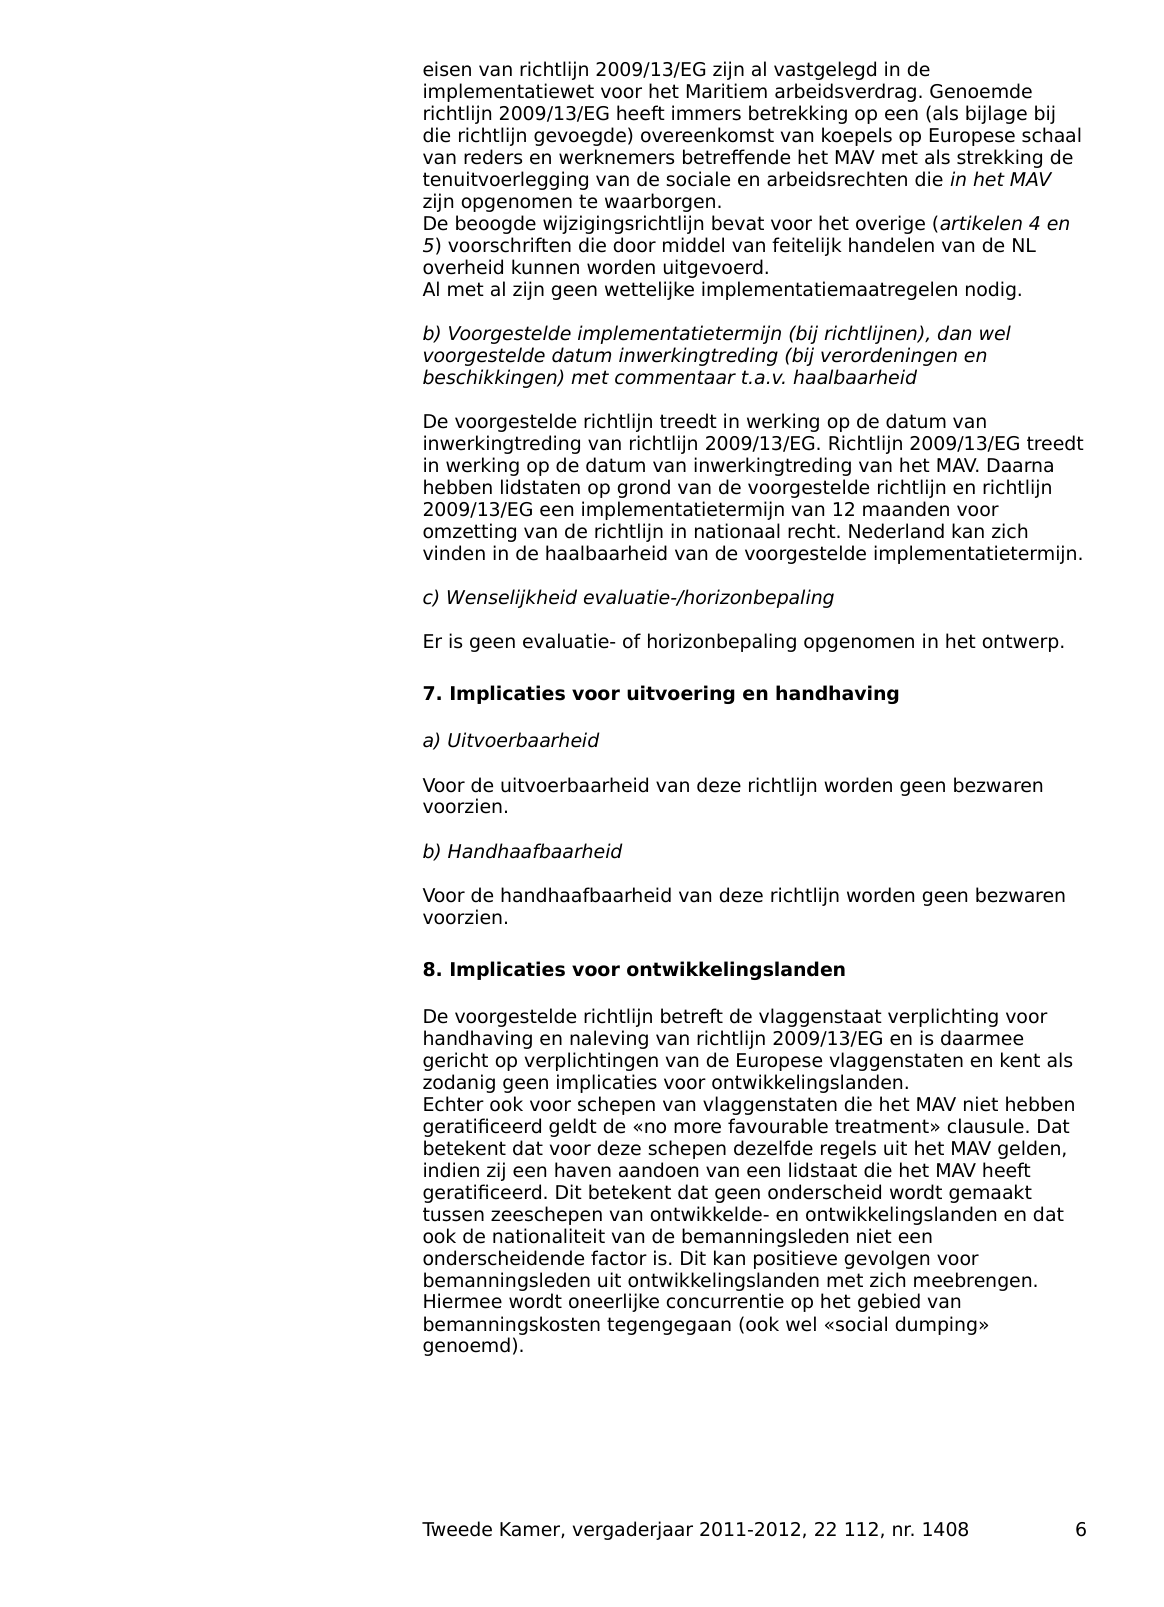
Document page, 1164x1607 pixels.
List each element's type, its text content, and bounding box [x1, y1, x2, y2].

text De voorgestelde richtlijn betreft de vlaggenstaat verplichting voor handhaving en naleving van richtlijn 2009/13/EG en is daarmee gericht op verplichtingen van de Europese vlaggenstaten en kent als zodanig geen implicaties voor ontwikkelingslanden. [422, 1006, 1087, 1094]
text Voor de uitvoerbaarheid van deze richtlijn worden geen bezwaren voorzien. [422, 774, 1087, 818]
subtitle b) Handhaafbaarheid [422, 841, 1087, 863]
text Er is geen evaluatie- of horizonbepaling opgenomen in het ontwerp. [422, 631, 1087, 653]
subtitle b) Voorgestelde implementatietermijn (bij richtlijnen), dan wel voorgestelde datum inwerkingtreding (bij verordeningen en beschikkingen) met commentaar t.a.v. haalbaarheid [422, 323, 1087, 389]
subtitle c) Wenselijkheid evaluatie-/horizonbepaling [422, 587, 1087, 609]
subtitle a) Uitvoerbaarheid [422, 730, 1087, 752]
text De beoogde wijzigingsrichtlijn bevat voor het overige (artikelen 4 en 5) voorschriften die door middel van feitelijk handelen van de NL overheid kunnen worden uitgevoerd. [422, 213, 1087, 279]
text eisen van richtlijn 2009/13/EG zijn al vastgelegd in de implementatiewet voor het Maritiem arbeidsverdrag. Genoemde richtlijn 2009/13/EG heeft immers betrekking op een (als bijlage bij die richtlijn gevoegde) overeenkomst van koepels op Europese schaal van reders en werknemers betreffende het MAV met als strekking de tenuitvoerlegging van de sociale en arbeidsrechten die in het MAV zijn opgenomen te waarborgen. [422, 59, 1087, 213]
text Al met al zijn geen wettelijke implementatiemaatregelen nodig. [422, 279, 1087, 301]
subtitle 8. Implicaties voor ontwikkelingslanden [422, 959, 1087, 981]
text Echter ook voor schepen van vlaggenstaten die het MAV niet hebben geratificeerd geldt de «no more favourable treatment» clausule. Dat betekent dat voor deze schepen dezelfde regels uit het MAV gelden, indien zij een haven aandoen van een lidstaat die het MAV heeft geratificeerd. Dit betekent dat geen onderscheid wordt gemaakt tussen zeeschepen van ontwikkelde- en ontwikkelingslanden en dat ook de nationaliteit van de bemanningsleden niet een onderscheidende factor is. Dit kan positieve gevolgen voor bemanningsleden uit ontwikkelingslanden met zich meebrengen. Hiermee wordt oneerlijke concurrentie op het gebied van bemanningskosten tegengegaan (ook wel «social dumping» genoemd). [422, 1094, 1087, 1357]
text Voor de handhaafbaarheid van deze richtlijn worden geen bezwaren voorzien. [422, 885, 1087, 929]
text De voorgestelde richtlijn treedt in werking op de datum van inwerkingtreding van richtlijn 2009/13/EG. Richtlijn 2009/13/EG treedt in werking op de datum van inwerkingtreding van het MAV. Daarna hebben lidstaten op grond van de voorgestelde richtlijn en richtlijn 2009/13/EG een implementatietermijn van 12 maanden voor omzetting van de richtlijn in nationaal recht. Nederland kan zich vinden in de haalbaarheid van de voorgestelde implementatietermijn. [422, 411, 1087, 565]
subtitle 7. Implicaties voor uitvoering en handhaving [422, 683, 1087, 705]
